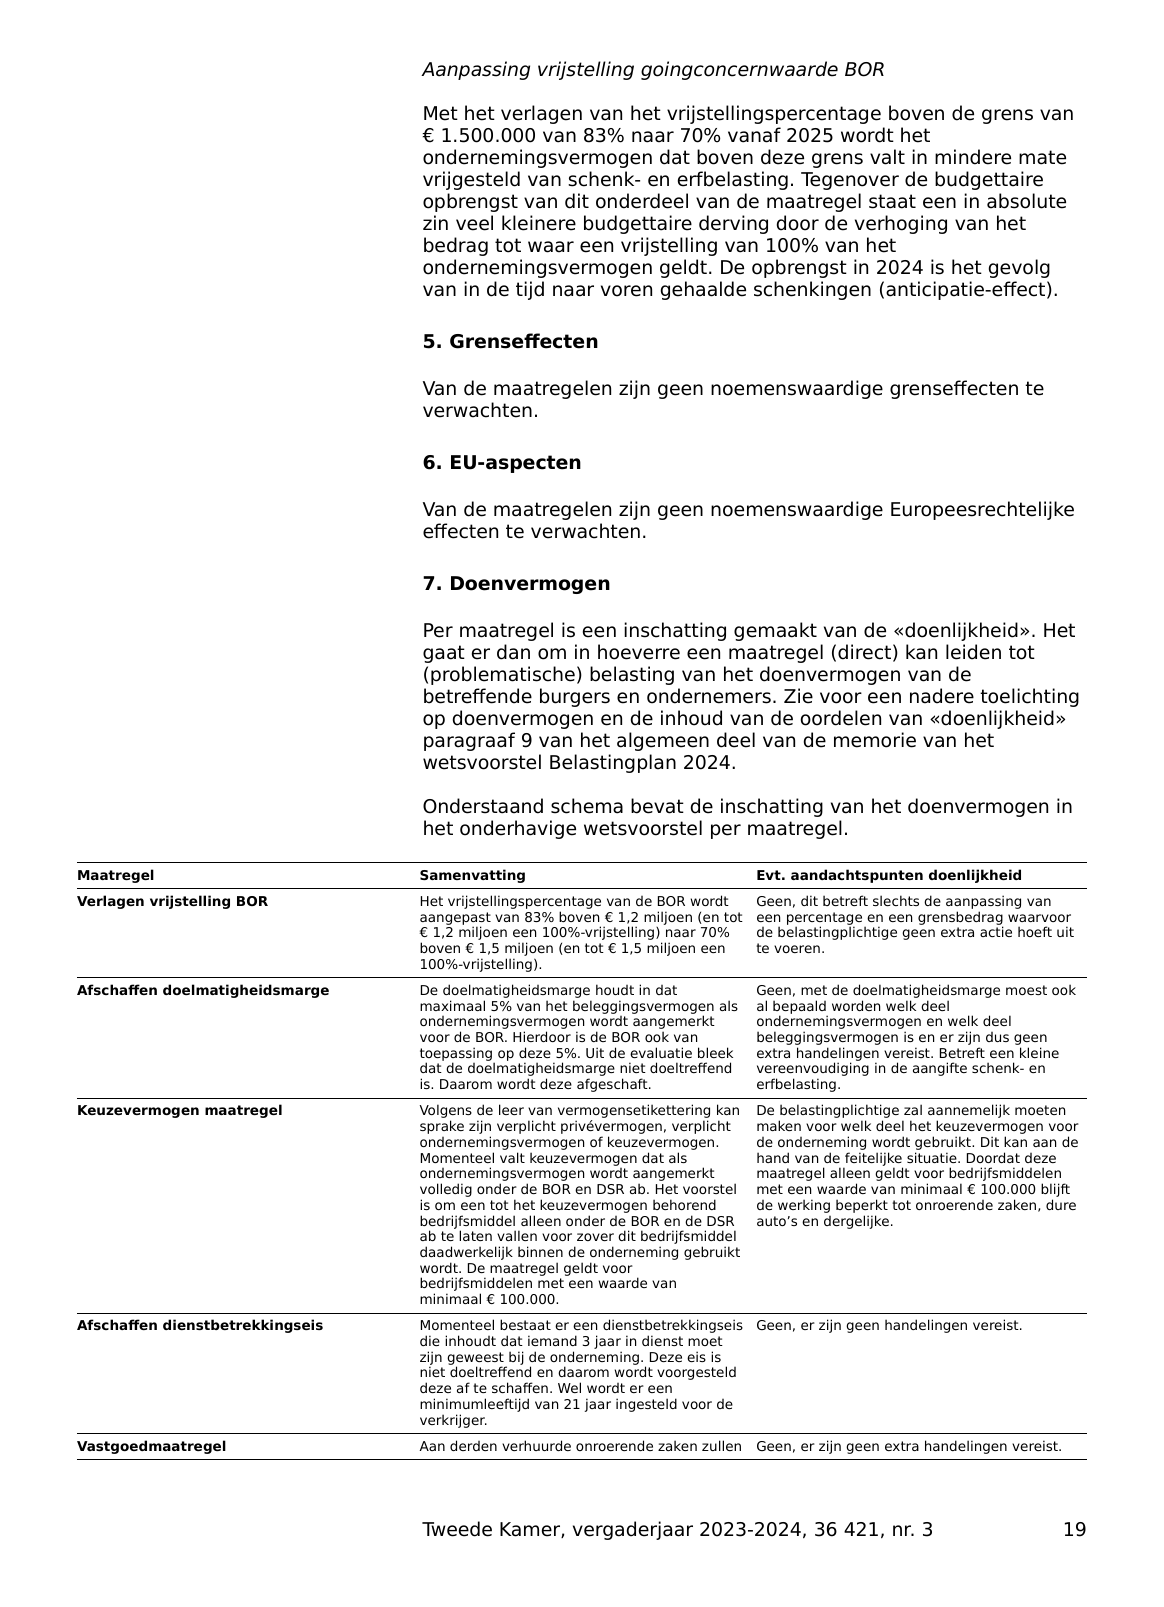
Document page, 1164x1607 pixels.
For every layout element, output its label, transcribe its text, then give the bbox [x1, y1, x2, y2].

text Van de maatregelen zijn geen noemenswaardige grenseffecten te verwachten. [422, 378, 1087, 422]
text Van de maatregelen zijn geen noemenswaardige Europeesrechtelijke effecten te verwachten. [422, 499, 1087, 543]
subtitle 5. Grenseffecten [422, 331, 1087, 353]
table_cell Geen, dit betreft slechts de aanpassing van een percentage en een grensbedrag waarvoor de belastingplichtige geen extra actie hoeft uit te voeren. [750, 889, 1087, 977]
table_cell Volgens de leer van vermogensetikettering kan sprake zijn verplicht privévermogen, verplicht ondernemingsvermogen of keuzevermogen. Momenteel valt keuzevermogen dat als ondernemingsvermogen wordt aangemerkt volledig onder de BOR en DSR ab. Het voorstel is om een tot het keuzevermogen behorend bedrijfsmiddel alleen onder de BOR en de DSR ab te laten vallen voor zover dit bedrijfsmiddel daadwerkelijk binnen de onderneming gebruikt wordt. De maatregel geldt voor bedrijfsmiddelen met een waarde van minimaal € 100.000. [413, 1099, 750, 1312]
table_cell Afschaffen dienstbetrekkingseis [77, 1314, 413, 1433]
table_cell Verlagen vrijstelling BOR [77, 889, 413, 977]
table_header Maatregel [77, 863, 413, 888]
table_cell Geen, met de doelmatigheidsmarge moest ook al bepaald worden welk deel ondernemingsvermogen en welk deel beleggingsvermogen is en er zijn dus geen extra handelingen vereist. Betreft een kleine vereenvoudiging in de aangifte schenk- en erfbelasting. [750, 978, 1087, 1097]
table_cell Keuzevermogen maatregel [77, 1099, 413, 1312]
table_cell Geen, er zijn geen handelingen vereist. [750, 1314, 1087, 1433]
table_cell Momenteel bestaat er een dienstbetrekkingseis die inhoudt dat iemand 3 jaar in dienst moet zijn geweest bij de onderneming. Deze eis is niet doeltreffend en daarom wordt voorgesteld deze af te schaffen. Wel wordt er een minimumleeftijd van 21 jaar ingesteld voor de verkrijger. [413, 1314, 750, 1433]
table_cell De belastingplichtige zal aannemelijk moeten maken voor welk deel het keuzevermogen voor de onderneming wordt gebruikt. Dit kan aan de hand van de feitelijke situatie. Doordat deze maatregel alleen geldt voor bedrijfsmiddelen met een waarde van minimaal € 100.000 blijft de werking beperkt tot onroerende zaken, dure auto’s en dergelijke. [750, 1099, 1087, 1312]
subtitle 6. EU-aspecten [422, 452, 1087, 474]
table_cell Geen, er zijn geen extra handelingen vereist. [750, 1434, 1087, 1459]
table_cell Vastgoedmaatregel [77, 1434, 413, 1459]
subtitle 7. Doenvermogen [422, 573, 1087, 595]
text Met het verlagen van het vrijstellingspercentage boven de grens van € 1.500.000 van 83% naar 70% vanaf 2025 wordt het ondernemingsvermogen dat boven deze grens valt in mindere mate vrijgesteld van schenk- en erfbelasting. Tegenover de budgettaire opbrengst van dit onderdeel van de maatregel staat een in absolute zin veel kleinere budgettaire derving door de verhoging van het bedrag tot waar een vrijstelling van 100% van het ondernemingsvermogen geldt. De opbrengst in 2024 is het gevolg van in de tijd naar voren gehaalde schenkingen (anticipatie-effect). [422, 103, 1087, 301]
table_header Evt. aandachtspunten doenlijkheid [750, 863, 1087, 888]
table_cell Aan derden verhuurde onroerende zaken zullen [413, 1434, 750, 1459]
table_cell Afschaffen doelmatigheidsmarge [77, 978, 413, 1097]
table_header Samenvatting [413, 863, 750, 888]
text Onderstaand schema bevat de inschatting van het doenvermogen in het onderhavige wetsvoorstel per maatregel. [422, 796, 1087, 840]
subtitle Aanpassing vrijstelling goingconcernwaarde BOR [422, 59, 1087, 81]
table_cell De doelmatigheidsmarge houdt in dat maximaal 5% van het beleggingsvermogen als ondernemingsvermogen wordt aangemerkt voor de BOR. Hierdoor is de BOR ook van toepassing op deze 5%. Uit de evaluatie bleek dat de doelmatigheidsmarge niet doeltreffend is. Daarom wordt deze afgeschaft. [413, 978, 750, 1097]
table_cell Het vrijstellingspercentage van de BOR wordt aangepast van 83% boven € 1,2 miljoen (en tot € 1,2 miljoen een 100%-vrijstelling) naar 70% boven € 1,5 miljoen (en tot € 1,5 miljoen een 100%-vrijstelling). [413, 889, 750, 977]
text Per maatregel is een inschatting gemaakt van de «doenlijkheid». Het gaat er dan om in hoeverre een maatregel (direct) kan leiden tot (problematische) belasting van het doenvermogen van de betreffende burgers en ondernemers. Zie voor een nadere toelichting op doenvermogen en de inhoud van de oordelen van «doenlijkheid» paragraaf 9 van het algemeen deel van de memorie van het wetsvoorstel Belastingplan 2024. [422, 620, 1087, 774]
